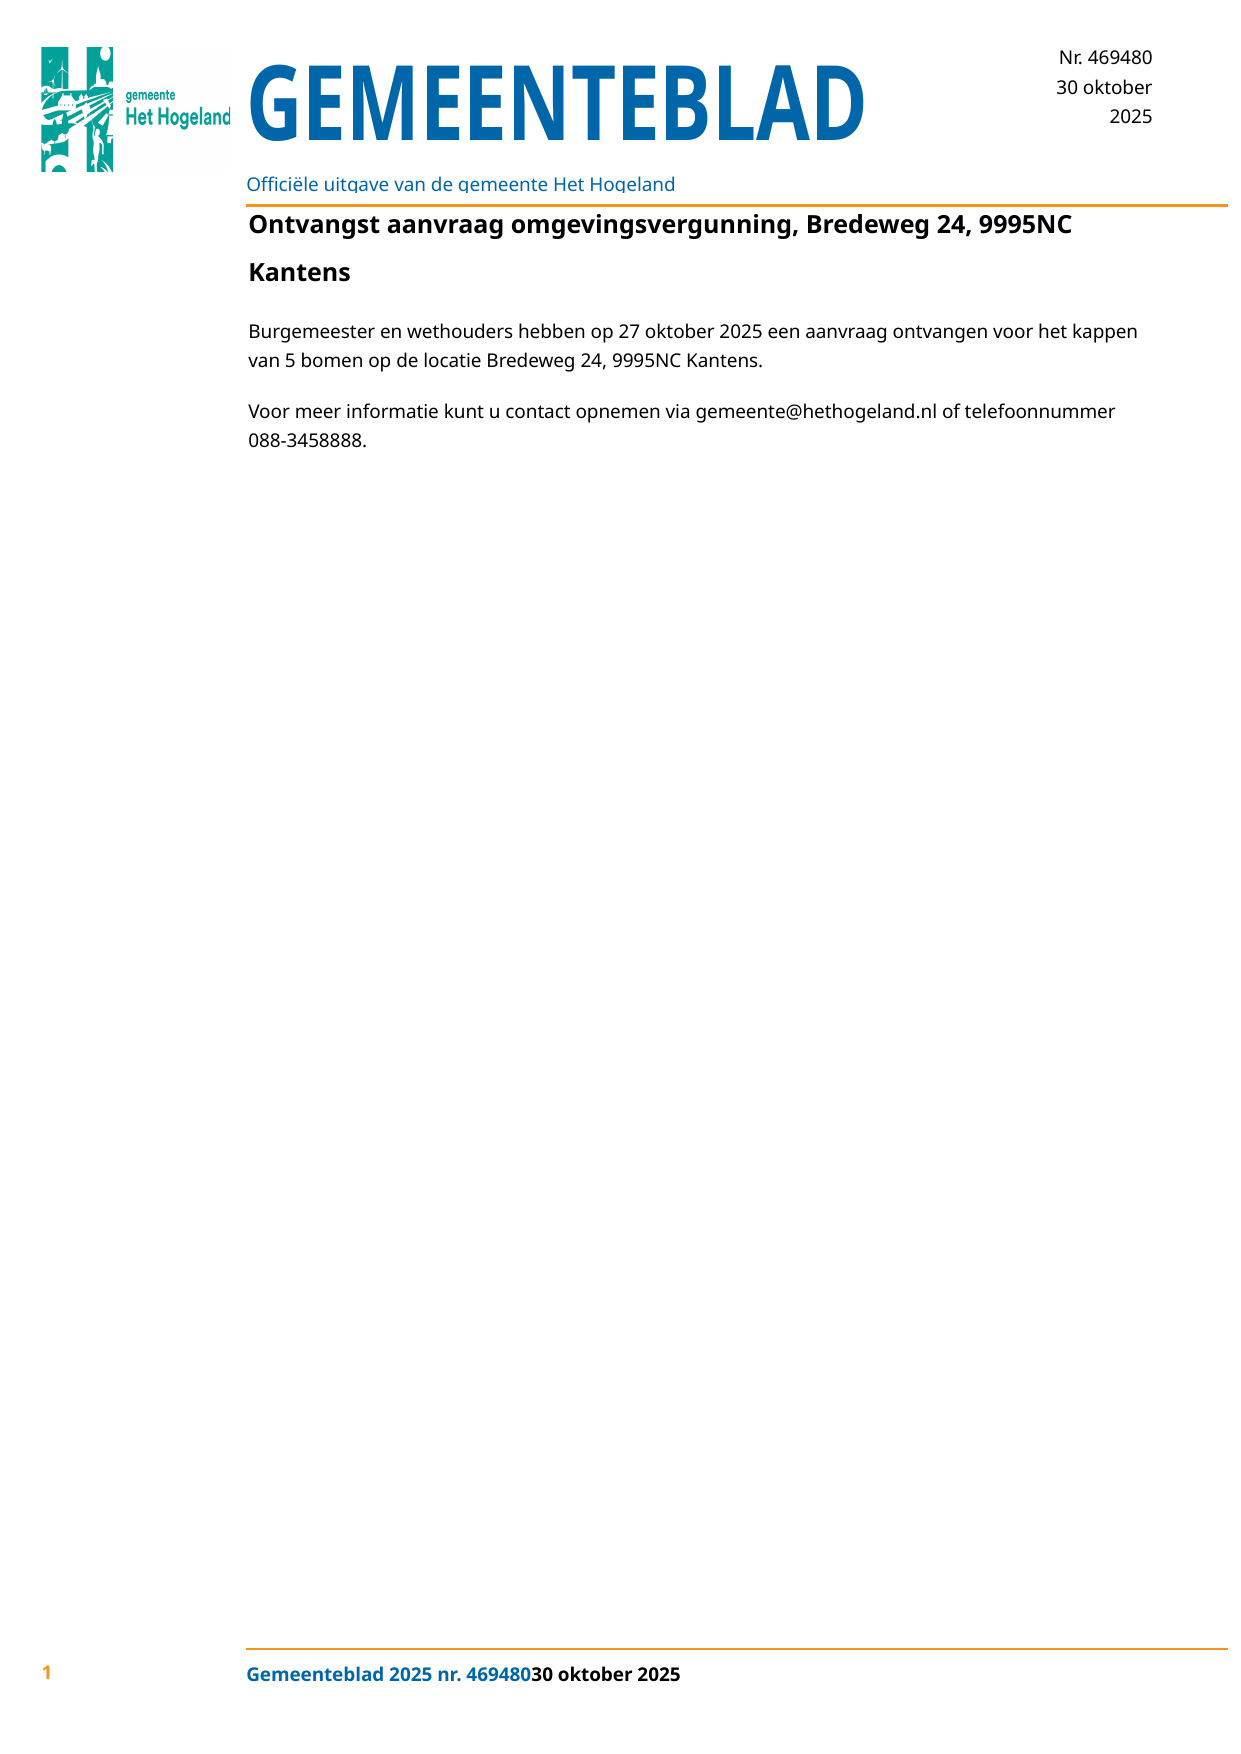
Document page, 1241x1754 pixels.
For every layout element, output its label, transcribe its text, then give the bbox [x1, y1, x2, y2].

picture [41, 47, 231, 172]
text Ontvangst aanvraag omgevingsvergunning, Bredeweg 24, 9995NC Kantens [248, 207, 1152, 288]
text Burgemeester en wethouders hebben op 27 oktober 2025 een aanvraag ontvangen voor het kappen van 5 bomen op de locatie Bredeweg 24, 9995NC Kantens. [248, 318, 1152, 373]
text Voor meer informatie kunt u contact opnemen via gemeente@hethogeland.nl of telefoonnummer 088-3458888. [248, 398, 1152, 453]
